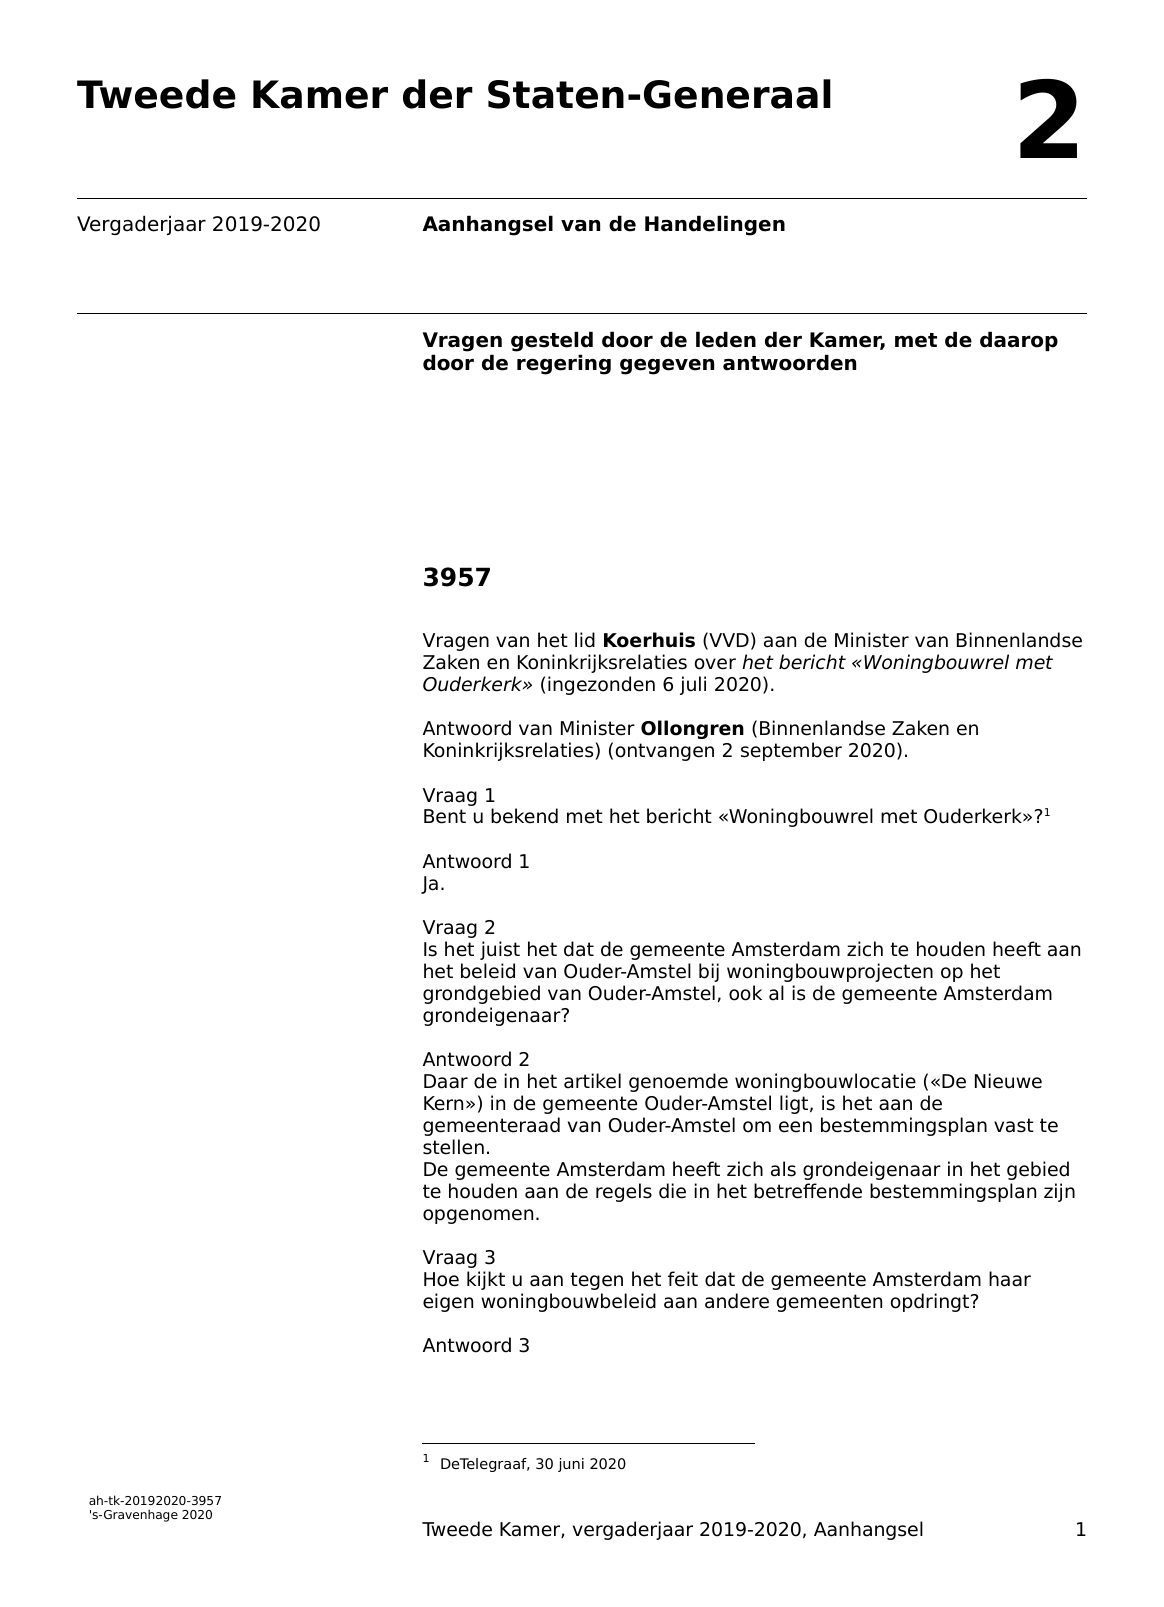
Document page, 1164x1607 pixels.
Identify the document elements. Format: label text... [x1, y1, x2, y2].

table_cell Vergaderjaar 2019-2020 [77, 199, 422, 313]
text Bent u bekend met het bericht «Woningbouwrel met Ouderkerk»? [422, 806, 1087, 828]
text Vraag 2 [422, 917, 1087, 939]
table_header 2 [886, 59, 1087, 198]
text Antwoord 2 [422, 1049, 1087, 1071]
text Hoe kijkt u aan tegen het feit dat de gemeente Amsterdam haar eigen woningbouwbeleid aan andere gemeenten opdringt? [422, 1269, 1087, 1313]
text ah-tk-20192020-3957 [88, 1494, 323, 1508]
text Daar de in het artikel genoemde woningbouwlocatie («De Nieuwe Kern») in de gemeente Ouder-Amstel ligt, is het aan de gemeenteraad van Ouder-Amstel om een bestemmingsplan vast te stellen. [422, 1071, 1087, 1159]
text Ja. [422, 873, 1087, 894]
text 's-Gravenhage 2020 [88, 1508, 323, 1522]
table_header Tweede Kamer der Staten-Generaal [77, 59, 886, 198]
text 3957 [422, 563, 1087, 592]
text DeTelegraaf, 30 juni 2020 [422, 1452, 1087, 1474]
table_cell [77, 314, 422, 375]
text Antwoord 3 [422, 1335, 1087, 1357]
text Vraag 3 [422, 1247, 1087, 1269]
text Antwoord 1 [422, 851, 1087, 873]
text Vraag 1 [422, 784, 1087, 806]
text Is het juist het dat de gemeente Amsterdam zich te houden heeft aan het beleid van Ouder-Amstel bij woningbouwprojecten op het grondgebied van Ouder-Amstel, ook al is de gemeente Amsterdam grondeigenaar? [422, 939, 1087, 1027]
table_cell Vragen gesteld door de leden der Kamer, met de daarop door de regering gegeven antwoorden [422, 314, 1087, 375]
text Antwoord van Minister Ollongren (Binnenlandse Zaken en Koninkrijksrelaties) (ontvangen 2 september 2020). [422, 718, 1087, 762]
text Vragen van het lid Koerhuis (VVD) aan de Minister van Binnenlandse Zaken en Koninkrijksrelaties over het bericht «Woningbouwrel met Ouderkerk» (ingezonden 6 juli 2020). [422, 630, 1087, 696]
text De gemeente Amsterdam heeft zich als grondeigenaar in het gebied te houden aan de regels die in het betreffende bestemmingsplan zijn opgenomen. [422, 1159, 1087, 1225]
table_cell Aanhangsel van de Handelingen [422, 199, 1087, 313]
